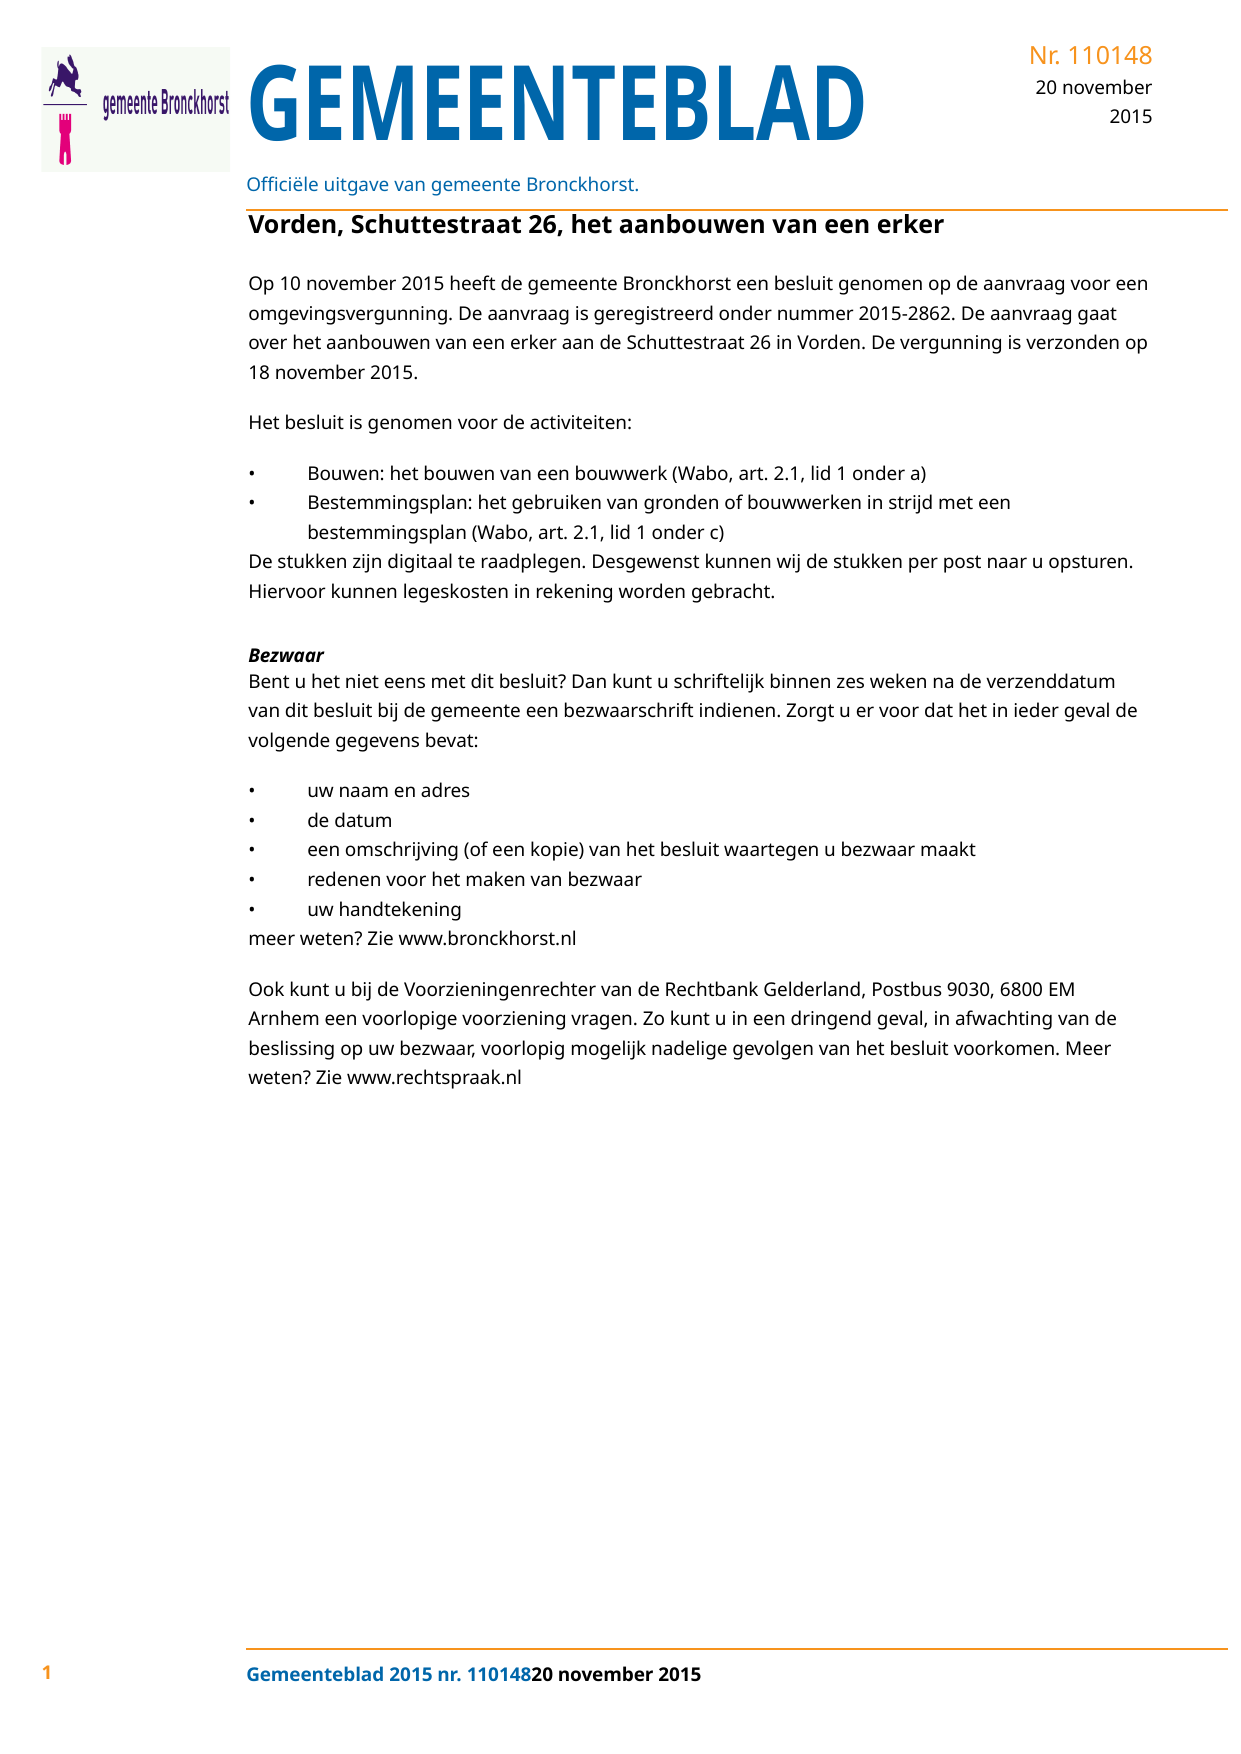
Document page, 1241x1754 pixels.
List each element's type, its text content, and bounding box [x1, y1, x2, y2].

picture [41, 47, 231, 172]
text Vorden, Schuttestraat 26, het aanbouwen van een erker [248, 211, 1152, 241]
text meer weten? Zie www.bronckhorst.nl [248, 925, 1152, 951]
list een omschrijving (of een kopie) van het besluit waartegen u bezwaar maakt [248, 837, 1152, 862]
list uw naam en adres [248, 777, 1152, 803]
text Ook kunt u bij de Voorzieningenrechter van de Rechtbank Gelderland, Postbus 9030, 6800 EM Arnhem een voorlopige voorziening vragen. Zo kunt u in een dringend geval, in afwachting van de beslissing op uw bezwaar, voorlopig mogelijk nadelige gevolgen van het besluit voorkomen. Meer weten? Zie www.rechtspraak.nl [248, 976, 1152, 1090]
text Bezwaar [248, 642, 1152, 668]
text Bent u het niet eens met dit besluit? Dan kunt u schriftelijk binnen zes weken na de verzenddatum van dit besluit bij de gemeente een bezwaarschrift indienen. Zorgt u er voor dat het in ieder geval de volgende gegevens bevat: [248, 668, 1152, 753]
text De stukken zijn digitaal te raadplegen. Desgewenst kunnen wij de stukken per post naar u opsturen. Hiervoor kunnen legeskosten in rekening worden gebracht. [248, 549, 1152, 604]
list uw handtekening [248, 896, 1152, 922]
text Het besluit is genomen voor de activiteiten: [248, 409, 1152, 435]
list redenen voor het maken van bezwaar [248, 866, 1152, 892]
text Op 10 november 2015 heeft de gemeente Bronckhorst een besluit genomen op de aanvraag voor een omgevingsvergunning. De aanvraag is geregistreerd onder nummer 2015-2862. De aanvraag gaat over het aanbouwen van een erker aan de Schuttestraat 26 in Vorden. De vergunning is verzonden op 18 november 2015. [248, 270, 1152, 385]
list de datum [248, 807, 1152, 833]
list Bouwen: het bouwen van een bouwwerk (Wabo, art. 2.1, lid 1 onder a) [248, 460, 1152, 486]
list Bestemmingsplan: het gebruiken van gronden of bouwwerken in strijd met een bestemmingsplan (Wabo, art. 2.1, lid 1 onder c) [248, 489, 1152, 545]
